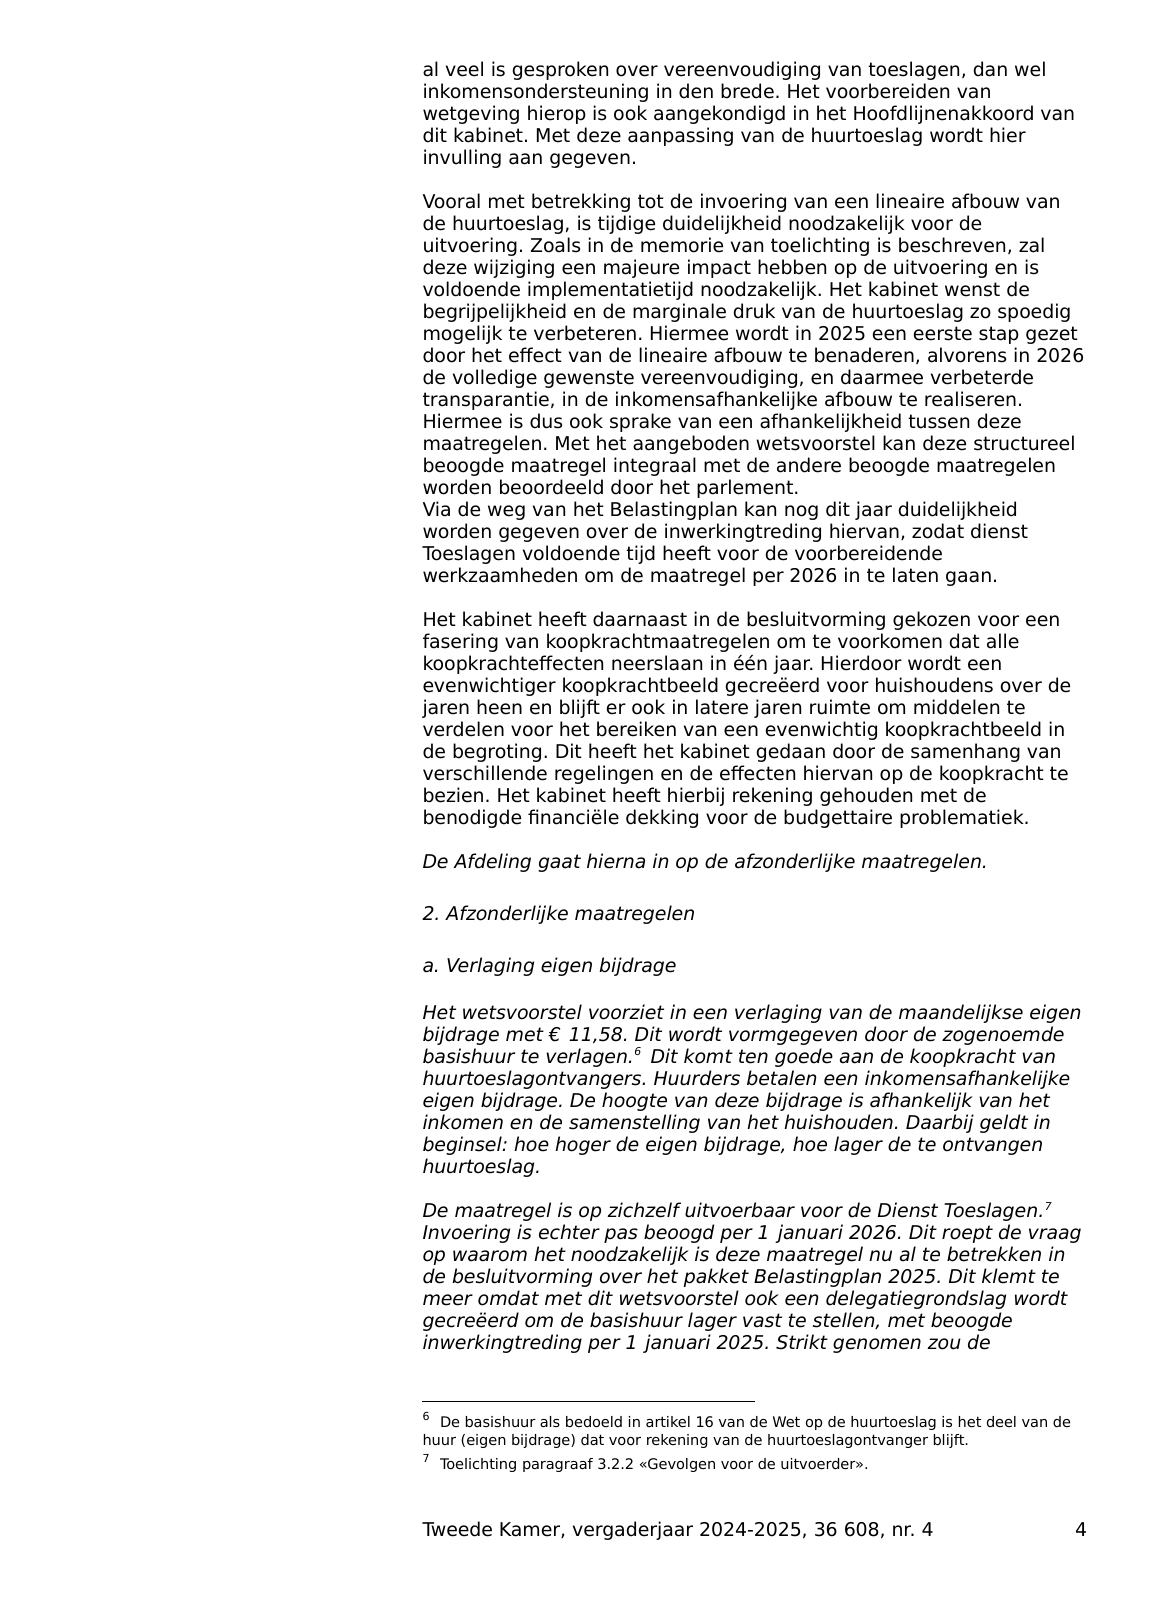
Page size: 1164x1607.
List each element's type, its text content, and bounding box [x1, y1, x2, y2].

subtitle 2. Afzonderlijke maatregelen [422, 903, 1087, 925]
text Het wetsvoorstel voorziet in een verlaging van de maandelijkse eigen bijdrage met € 11,58. Dit wordt vormgegeven door de zogenoemde basishuur te verlagen. Dit komt ten goede aan de koopkracht van huurtoeslagontvangers. Huurders betalen een inkomensafhankelijke eigen bijdrage. De hoogte van deze bijdrage is afhankelijk van het inkomen en de samenstelling van het huishouden. Daarbij geldt in beginsel: hoe hoger de eigen bijdrage, hoe lager de te ontvangen huurtoeslag. [422, 1002, 1087, 1178]
text al veel is gesproken over vereenvoudiging van toeslagen, dan wel inkomensondersteuning in den brede. Het voorbereiden van wetgeving hierop is ook aangekondigd in het Hoofdlijnenakkoord van dit kabinet. Met deze aanpassing van de huurtoeslag wordt hier invulling aan gegeven. [422, 59, 1087, 169]
text huur (eigen bijdrage) dat voor rekening van de huurtoeslagontvanger blijft. [422, 1432, 1087, 1449]
subtitle a. Verlaging eigen bijdrage [422, 955, 1087, 977]
text De Afdeling gaat hierna in op de afzonderlijke maatregelen. [422, 851, 1087, 873]
text Via de weg van het Belastingplan kan nog dit jaar duidelijkheid worden gegeven over de inwerkingtreding hiervan, zodat dienst Toeslagen voldoende tijd heeft voor de voorbereidende werkzaamheden om de maatregel per 2026 in te laten gaan. [422, 499, 1087, 587]
text De basishuur als bedoeld in artikel 16 van de Wet op de huurtoeslag is het deel van de [422, 1410, 1087, 1432]
text Het kabinet heeft daarnaast in de besluitvorming gekozen voor een fasering van koopkrachtmaatregelen om te voorkomen dat alle koopkrachteffecten neerslaan in één jaar. Hierdoor wordt een evenwichtiger koopkrachtbeeld gecreëerd voor huishoudens over de jaren heen en blijft er ook in latere jaren ruimte om middelen te verdelen voor het bereiken van een evenwichtig koopkrachtbeeld in de begroting. Dit heeft het kabinet gedaan door de samenhang van verschillende regelingen en de effecten hiervan op de koopkracht te bezien. Het kabinet heeft hierbij rekening gehouden met de benodigde financiële dekking voor de budgettaire problematiek. [422, 609, 1087, 829]
text Vooral met betrekking tot de invoering van een lineaire afbouw van de huurtoeslag, is tijdige duidelijkheid noodzakelijk voor de uitvoering. Zoals in de memorie van toelichting is beschreven, zal deze wijziging een majeure impact hebben op de uitvoering en is voldoende implementatietijd noodzakelijk. Het kabinet wenst de begrijpelijkheid en de marginale druk van de huurtoeslag zo spoedig mogelijk te verbeteren. Hiermee wordt in 2025 een eerste stap gezet door het effect van de lineaire afbouw te benaderen, alvorens in 2026 de volledige gewenste vereenvoudiging, en daarmee verbeterde transparantie, in de inkomensafhankelijke afbouw te realiseren. Hiermee is dus ook sprake van een afhankelijkheid tussen deze maatregelen. Met het aangeboden wetsvoorstel kan deze structureel beoogde maatregel integraal met de andere beoogde maatregelen worden beoordeeld door het parlement. [422, 191, 1087, 499]
text Toelichting paragraaf 3.2.2 «Gevolgen voor de uitvoerder». [422, 1452, 1087, 1474]
text De maatregel is op zichzelf uitvoerbaar voor de Dienst Toeslagen. Invoering is echter pas beoogd per 1 januari 2026. Dit roept de vraag op waarom het noodzakelijk is deze maatregel nu al te betrekken in de besluitvorming over het pakket Belastingplan 2025. Dit klemt te meer omdat met dit wetsvoorstel ook een delegatiegrondslag wordt gecreëerd om de basishuur lager vast te stellen, met beoogde inwerkingtreding per 1 januari 2025. Strikt genomen zou de [422, 1200, 1087, 1354]
